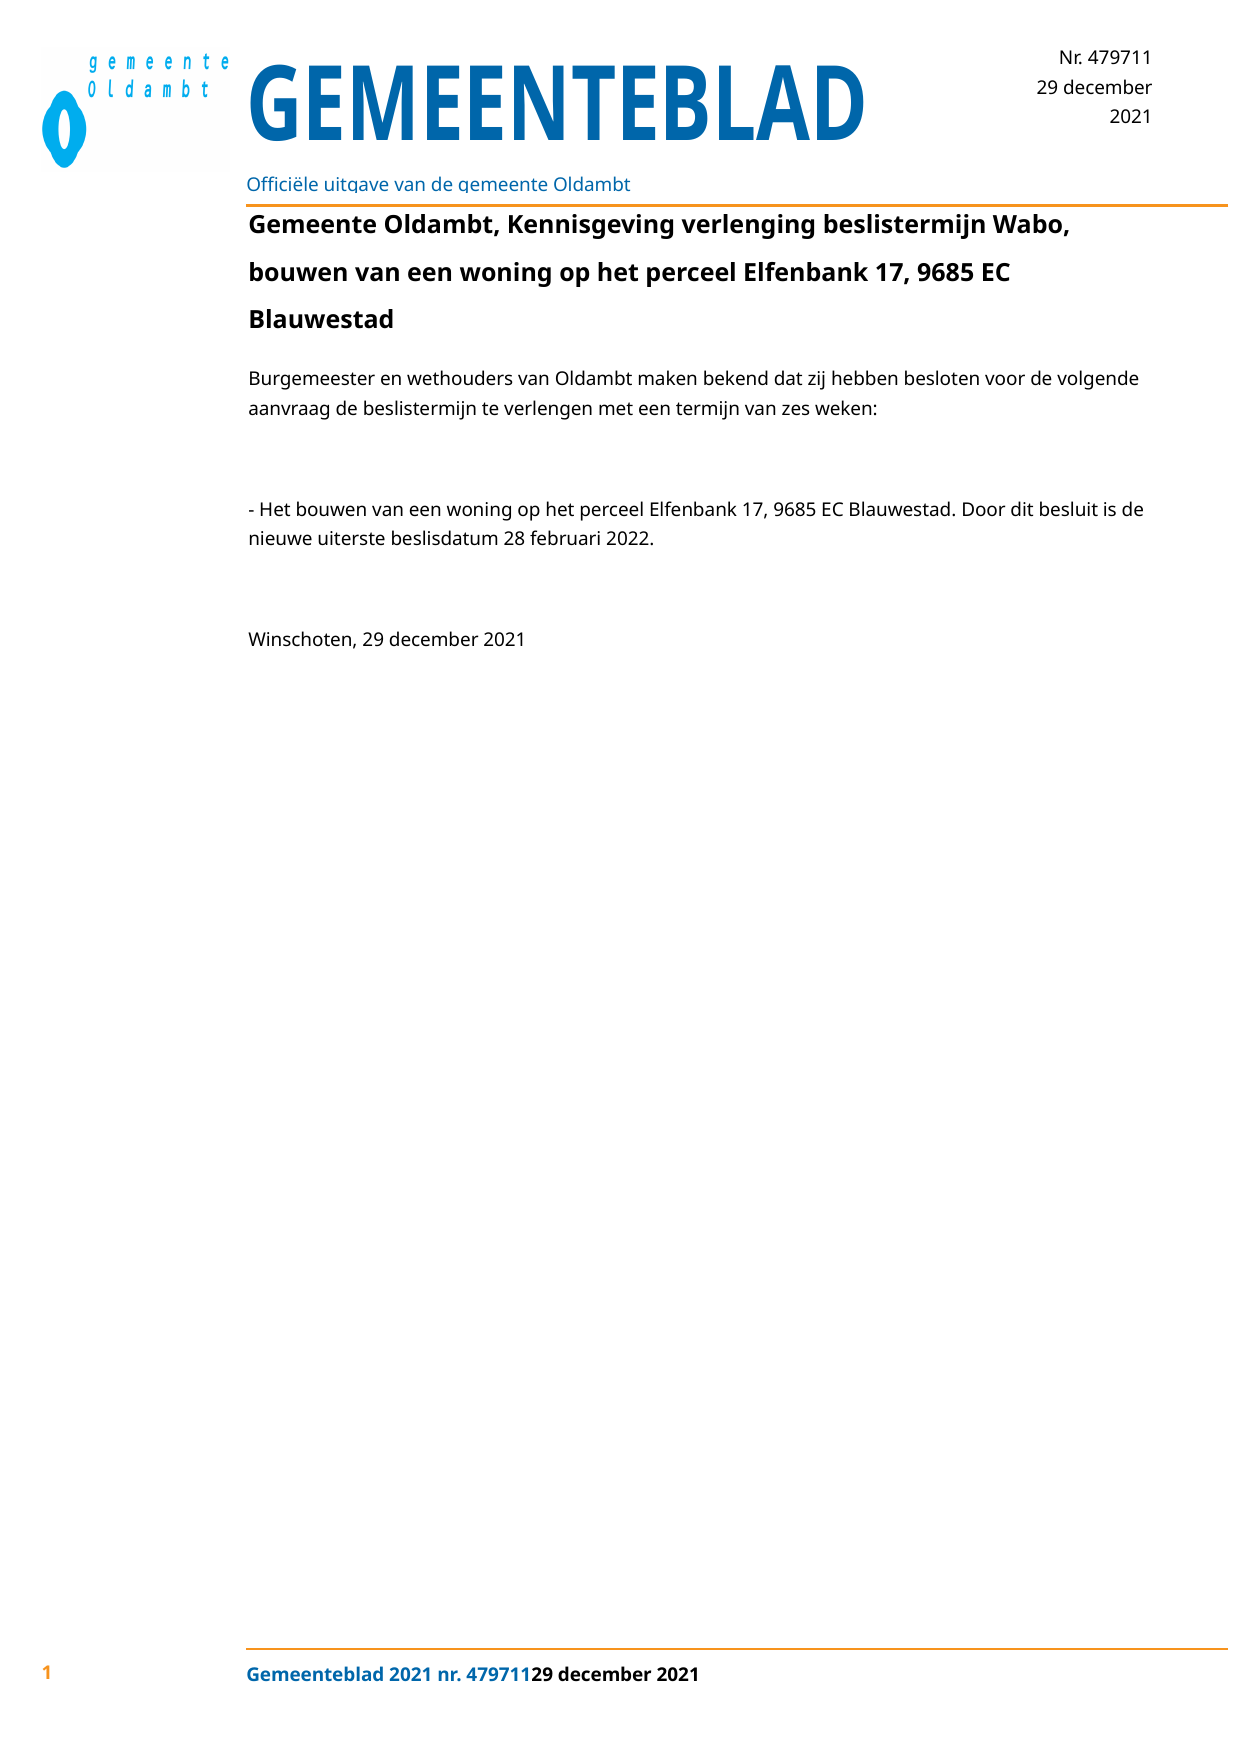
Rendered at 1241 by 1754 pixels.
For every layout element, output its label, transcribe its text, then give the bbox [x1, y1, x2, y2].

text - Het bouwen van een woning op het perceel Elfenbank 17, 9685 EC Blauwestad. Door dit besluit is de nieuwe uiterste beslisdatum 28 februari 2022. [248, 496, 1152, 551]
text Burgemeester en wethouders van Oldambt maken bekend dat zij hebben besloten voor de volgende aanvraag de beslistermijn te verlengen met een termijn van zes weken: [248, 366, 1152, 421]
text Gemeente Oldambt, Kennisgeving verlenging beslistermijn Wabo, bouwen van een woning op het perceel Elfenbank 17, 9685 EC Blauwestad [248, 207, 1152, 336]
text Winschoten, 29 december 2021 [248, 626, 1152, 652]
picture [41, 47, 231, 172]
